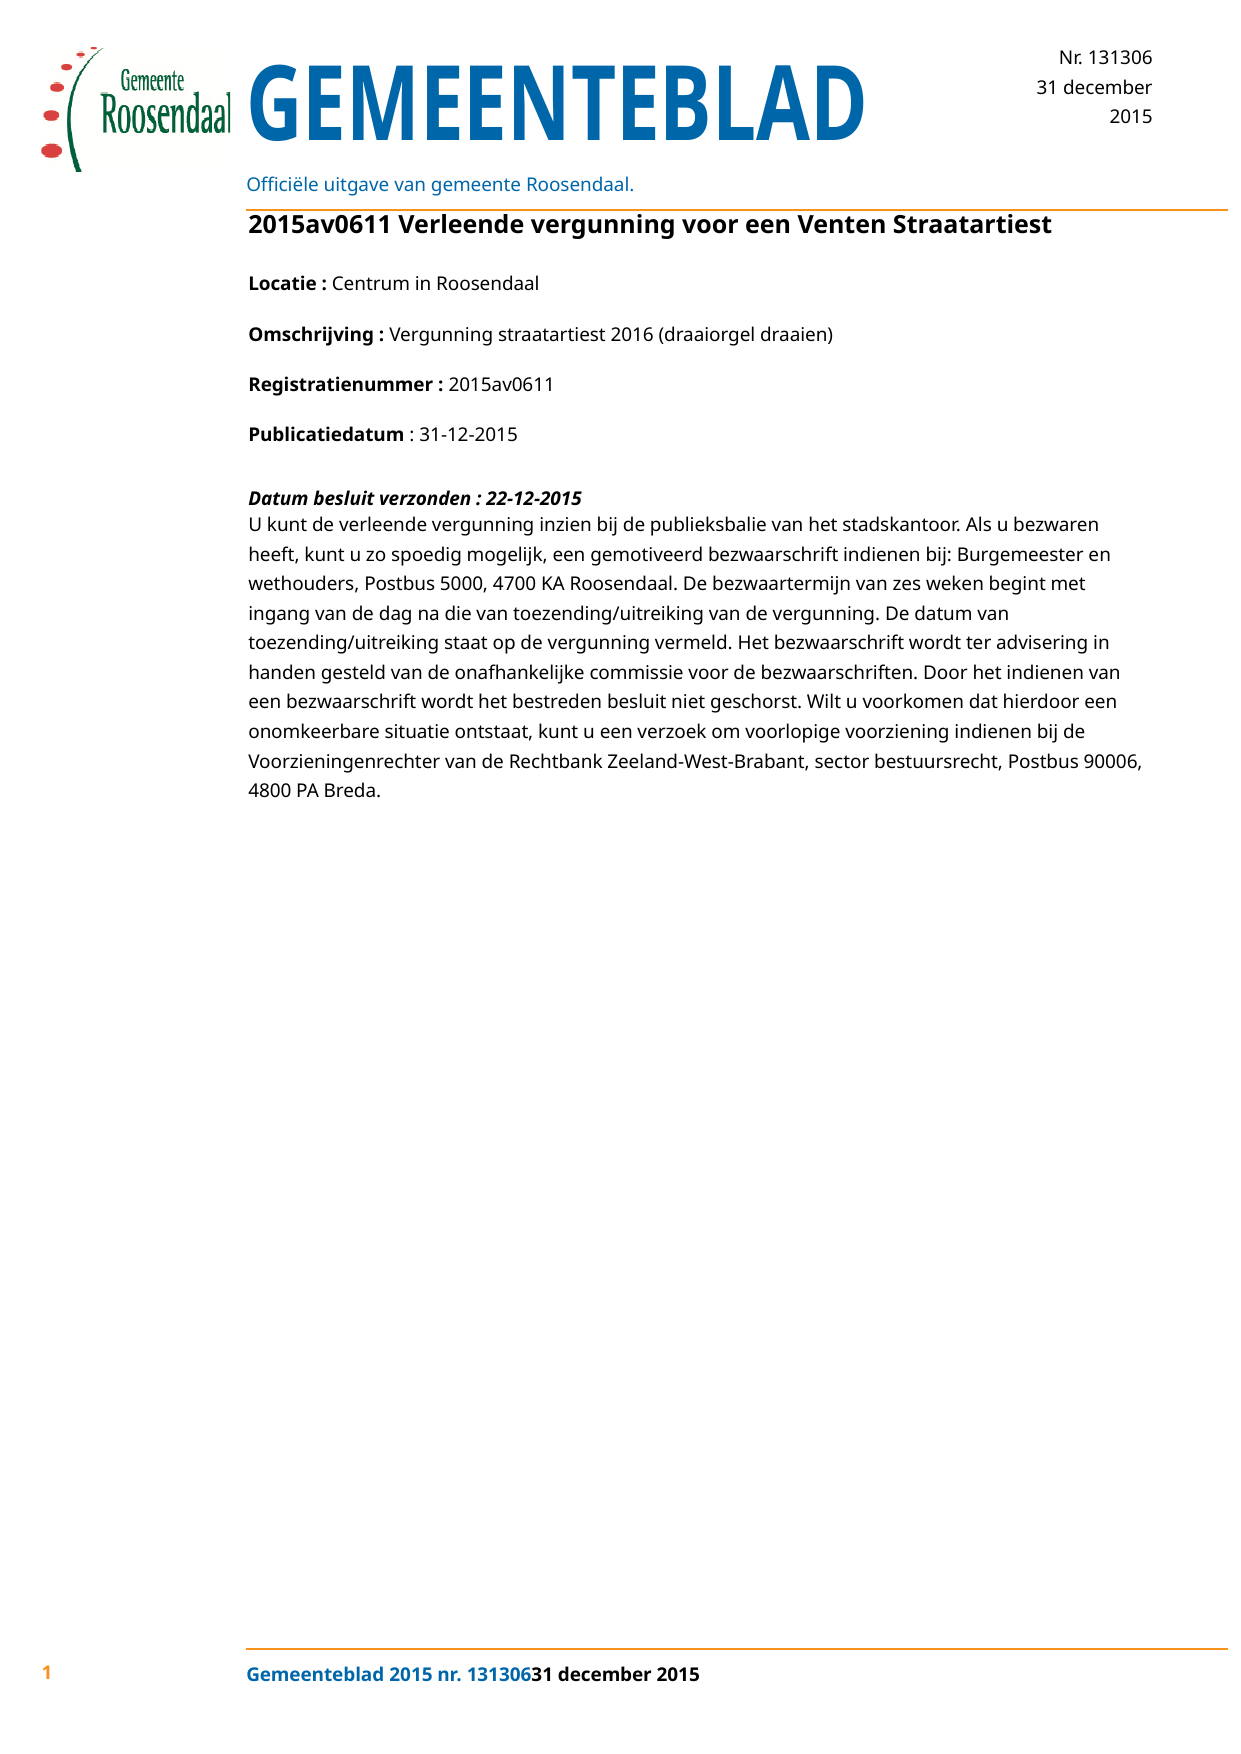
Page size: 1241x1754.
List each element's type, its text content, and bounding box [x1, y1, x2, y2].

text Datum besluit verzonden : 22-12-2015 [248, 486, 1152, 511]
text Publicatiedatum : 31-12-2015 [248, 422, 1152, 447]
text U kunt de verleende vergunning inzien bij de publieksbalie van het stadskantoor. Als u bezwaren heeft, kunt u zo spoedig mogelijk, een gemotiveerd bezwaarschrift indienen bij: Burgemeester en wethouders, Postbus 5000, 4700 KA Roosendaal. De bezwaartermijn van zes weken begint met ingang van de dag na die van toezending/uitreiking van de vergunning. De datum van toezending/uitreiking staat op de vergunning vermeld. Het bezwaarschrift wordt ter advisering in handen gesteld van de onafhankelijke commissie voor de bezwaarschriften. Door het indienen van een bezwaarschrift wordt het bestreden besluit niet geschorst. Wilt u voorkomen dat hierdoor een onomkeerbare situatie ontstaat, kunt u een verzoek om voorlopige voorziening indienen bij de Voorzieningenrechter van de Rechtbank Zeeland-West-Brabant, sector bestuursrecht, Postbus 90006, 4800 PA Breda. [248, 511, 1152, 803]
picture [41, 47, 231, 172]
text Locatie : Centrum in Roosendaal [248, 270, 1152, 296]
text Omschrijving : Vergunning straatartiest 2016 (draaiorgel draaien) [248, 321, 1152, 346]
text 2015av0611 Verleende vergunning voor een Venten Straatartiest [248, 211, 1152, 241]
text Registratienummer : 2015av0611 [248, 371, 1152, 397]
